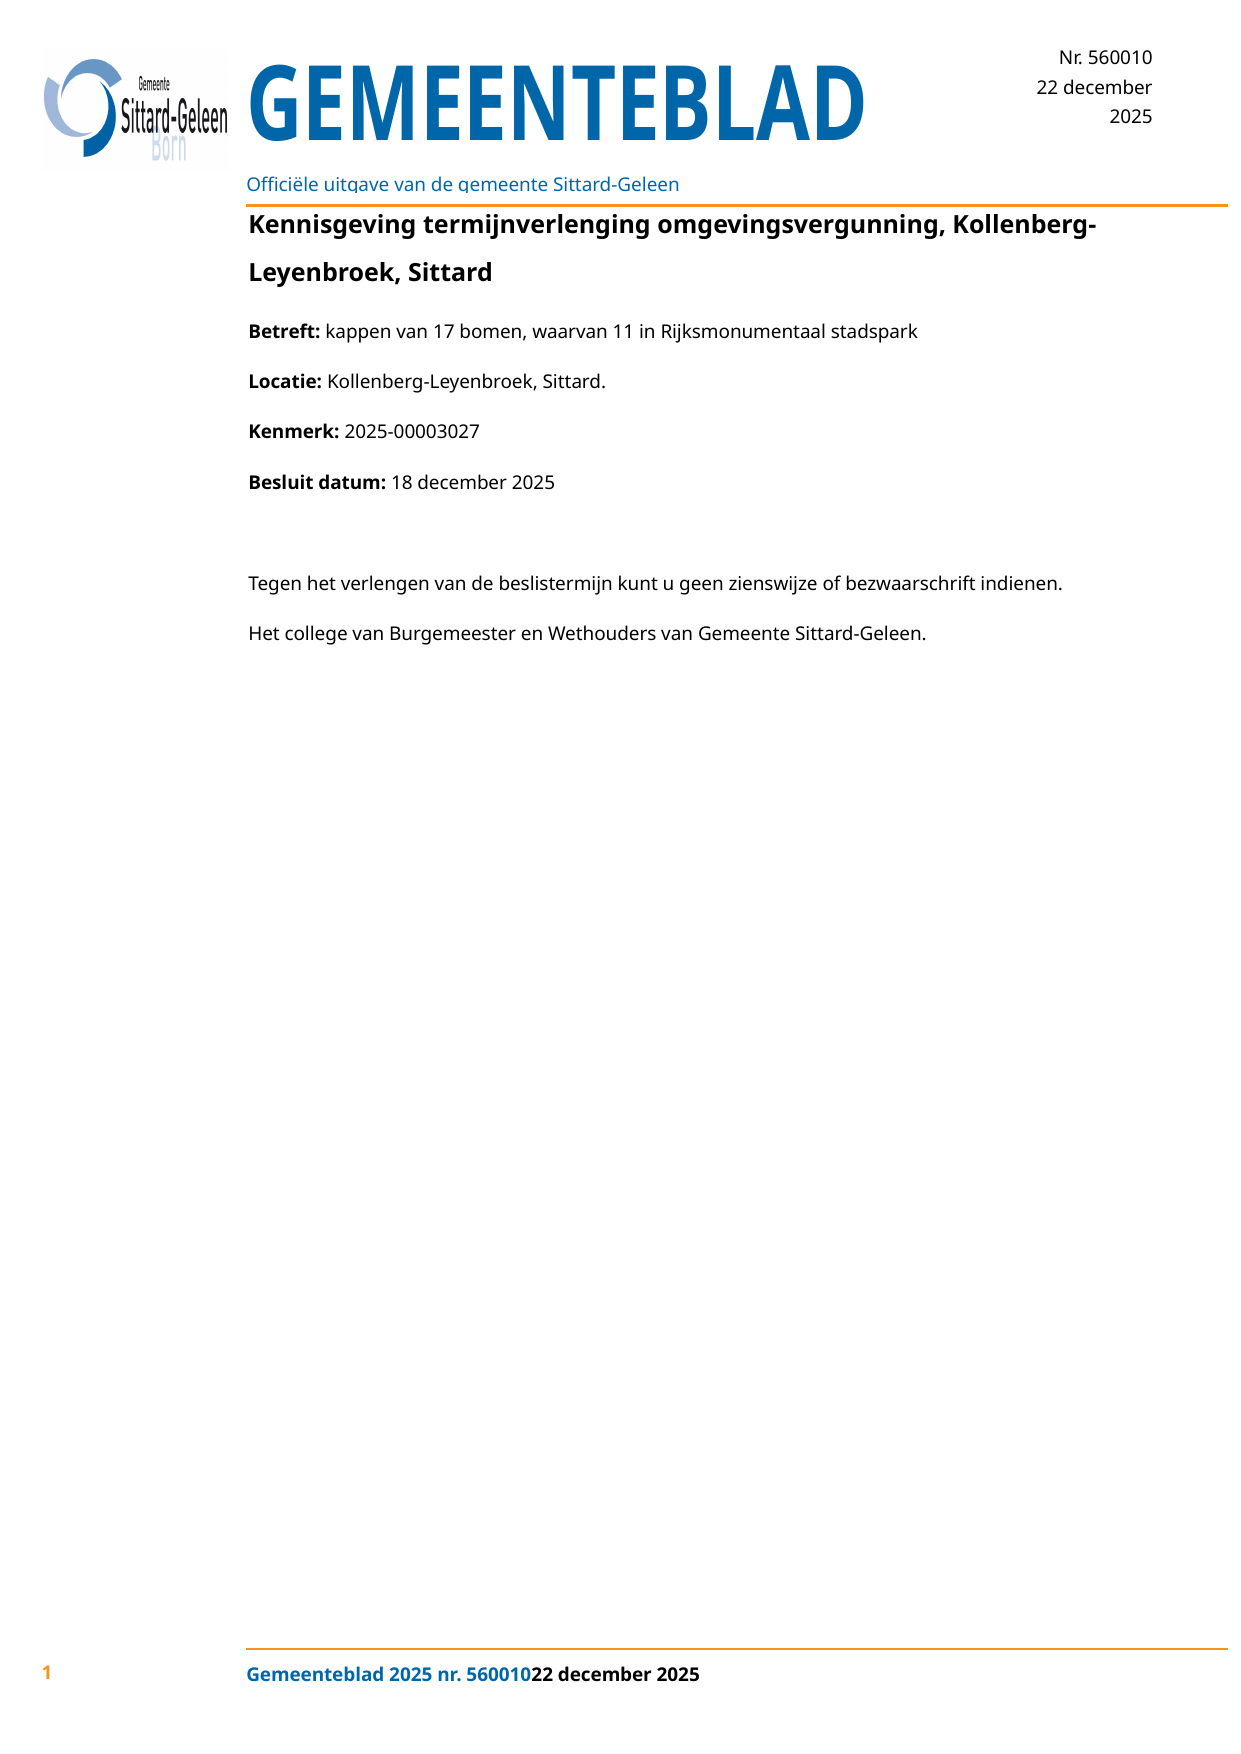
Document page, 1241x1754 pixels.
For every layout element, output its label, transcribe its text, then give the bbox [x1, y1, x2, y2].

text Besluit datum: 18 december 2025 [248, 469, 1152, 495]
picture [41, 47, 231, 172]
text Betreft: kappen van 17 bomen, waarvan 11 in Rijksmonumentaal stadspark [248, 318, 1152, 344]
text Locatie: Kollenberg-Leyenbroek, Sittard. [248, 368, 1152, 394]
text Kenmerk: 2025-00003027 [248, 419, 1152, 444]
text Tegen het verlengen van de beslistermijn kunt u geen zienswijze of bezwaarschrift indienen. [248, 570, 1152, 596]
text Kennisgeving termijnverlenging omgevingsvergunning, Kollenberg-Leyenbroek, Sittard [248, 207, 1152, 288]
text Het college van Burgemeester en Wethouders van Gemeente Sittard-Geleen. [248, 620, 1152, 646]
